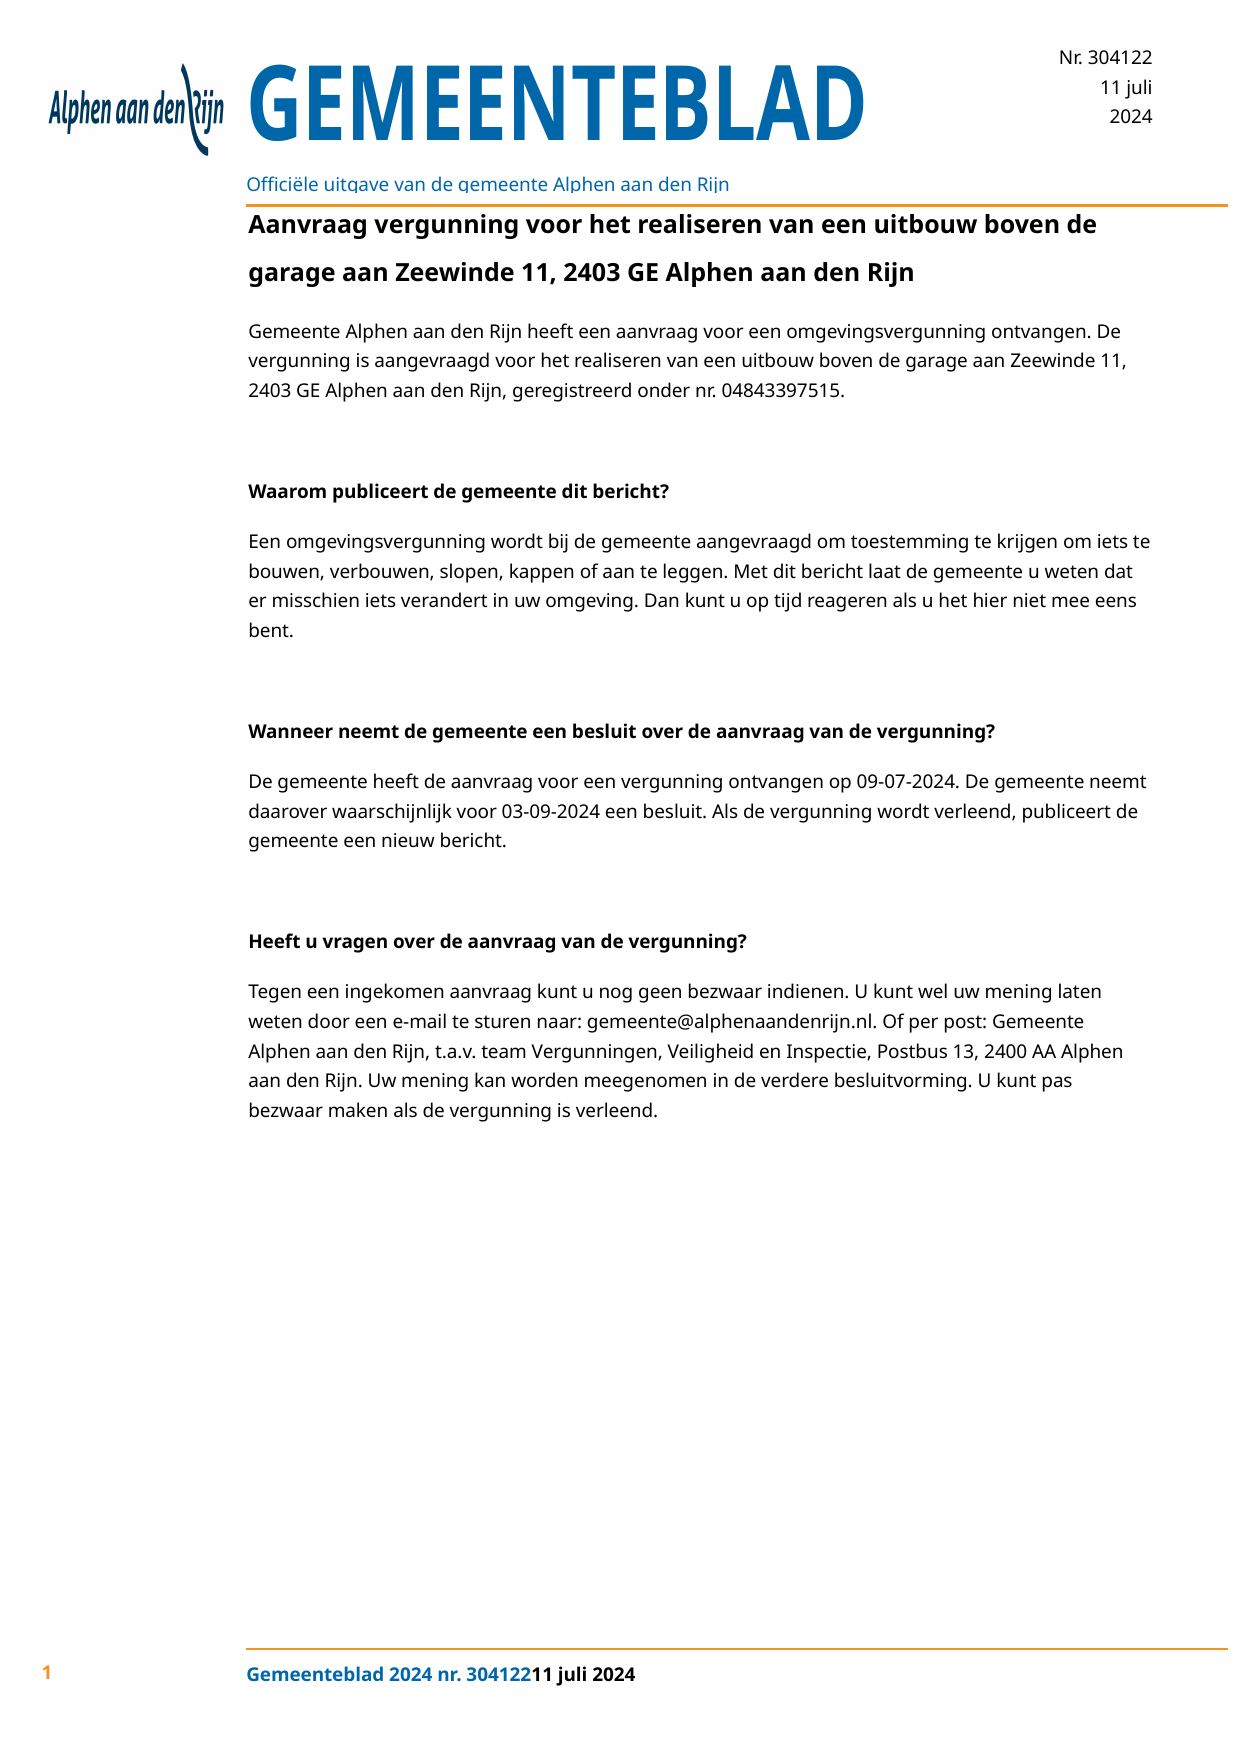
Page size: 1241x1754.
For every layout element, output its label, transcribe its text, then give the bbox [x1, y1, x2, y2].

text Heeft u vragen over de aanvraag van de vergunning? [248, 928, 1152, 954]
text Wanneer neemt de gemeente een besluit over de aanvraag van de vergunning? [248, 718, 1152, 744]
text Waarom publiceert de gemeente dit bericht? [248, 478, 1152, 504]
text Aanvraag vergunning voor het realiseren van een uitbouw boven de garage aan Zeewinde 11, 2403 GE Alphen aan den Rijn [248, 207, 1152, 288]
text De gemeente heeft de aanvraag voor een vergunning ontvangen op 09-07-2024. De gemeente neemt daarover waarschijnlijk voor 03-09-2024 een besluit. Als de vergunning wordt verleend, publiceert de gemeente een nieuw bericht. [248, 768, 1152, 853]
picture [41, 47, 231, 172]
text Tegen een ingekomen aanvraag kunt u nog geen bezwaar indienen. U kunt wel uw mening laten weten door een e-mail te sturen naar: gemeente@alphenaandenrijn.nl. Of per post: Gemeente Alphen aan den Rijn, t.a.v. team Vergunningen, Veiligheid en Inspectie, Postbus 13, 2400 AA Alphen aan den Rijn. Uw mening kan worden meegenomen in de verdere besluitvorming. U kunt pas bezwaar maken als de vergunning is verleend. [248, 979, 1152, 1123]
text Gemeente Alphen aan den Rijn heeft een aanvraag voor een omgevingsvergunning ontvangen. De vergunning is aangevraagd voor het realiseren van een uitbouw boven de garage aan Zeewinde 11, 2403 GE Alphen aan den Rijn, geregistreerd onder nr. 04843397515. [248, 318, 1152, 403]
text Een omgevingsvergunning wordt bij de gemeente aangevraagd om toestemming te krijgen om iets te bouwen, verbouwen, slopen, kappen of aan te leggen. Met dit bericht laat de gemeente u weten dat er misschien iets verandert in uw omgeving. Dan kunt u op tijd reageren als u het hier niet mee eens bent. [248, 528, 1152, 643]
